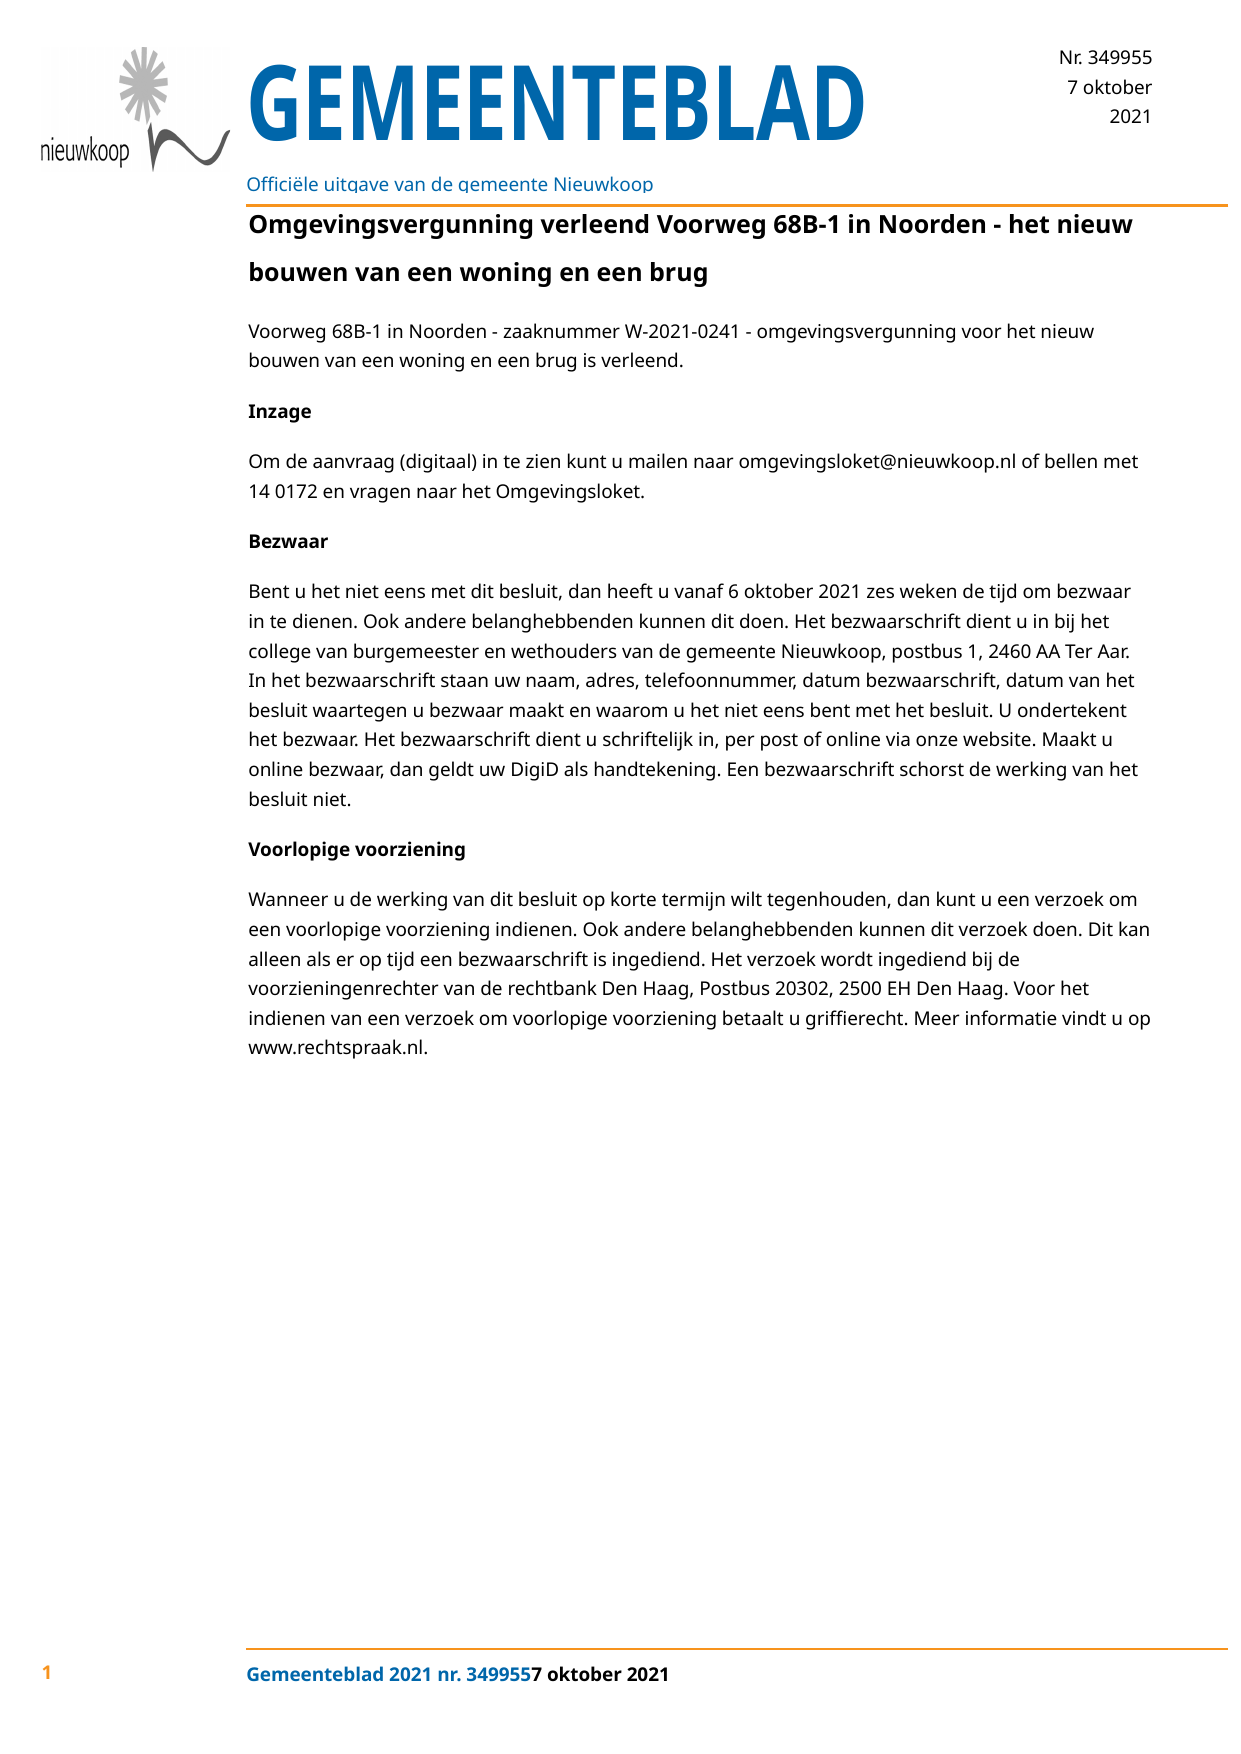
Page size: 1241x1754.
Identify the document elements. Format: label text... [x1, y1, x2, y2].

text Wanneer u de werking van dit besluit op korte termijn wilt tegenhouden, dan kunt u een verzoek om een voorlopige voorziening indienen. Ook andere belanghebbenden kunnen dit verzoek doen. Dit kan alleen als er op tijd een bezwaarschrift is ingediend. Het verzoek wordt ingediend bij de voorzieningenrechter van de rechtbank Den Haag, Postbus 20302, 2500 EH Den Haag. Voor het indienen van een verzoek om voorlopige voorziening betaalt u griffierecht. Meer informatie vindt u op www.rechtspraak.nl. [248, 887, 1152, 1060]
picture [41, 47, 231, 172]
text Voorweg 68B-1 in Noorden - zaaknummer W-2021-0241 - omgevingsvergunning voor het nieuw bouwen van een woning en een brug is verleend. [248, 318, 1152, 373]
text Om de aanvraag (digitaal) in te zien kunt u mailen naar omgevingsloket@nieuwkoop.nl of bellen met 14 0172 en vragen naar het Omgevingsloket. [248, 448, 1152, 504]
text Bent u het niet eens met dit besluit, dan heeft u vanaf 6 oktober 2021 zes weken de tijd om bezwaar in te dienen. Ook andere belanghebbenden kunnen dit doen. Het bezwaarschrift dient u in bij het college van burgemeester en wethouders van de gemeente Nieuwkoop, postbus 1, 2460 AA Ter Aar. In het bezwaarschrift staan uw naam, adres, telefoonnummer, datum bezwaarschrift, datum van het besluit waartegen u bezwaar maakt en waarom u het niet eens bent met het besluit. U ondertekent het bezwaar. Het bezwaarschrift dient u schriftelijk in, per post of online via onze website. Maakt u online bezwaar, dan geldt uw DigiD als handtekening. Een bezwaarschrift schorst de werking van het besluit niet. [248, 579, 1152, 812]
text Inzage [248, 398, 1152, 424]
text Bezwaar [248, 528, 1152, 554]
text Voorlopige voorziening [248, 836, 1152, 862]
text Omgevingsvergunning verleend Voorweg 68B-1 in Noorden - het nieuw bouwen van een woning en een brug [248, 207, 1152, 288]
